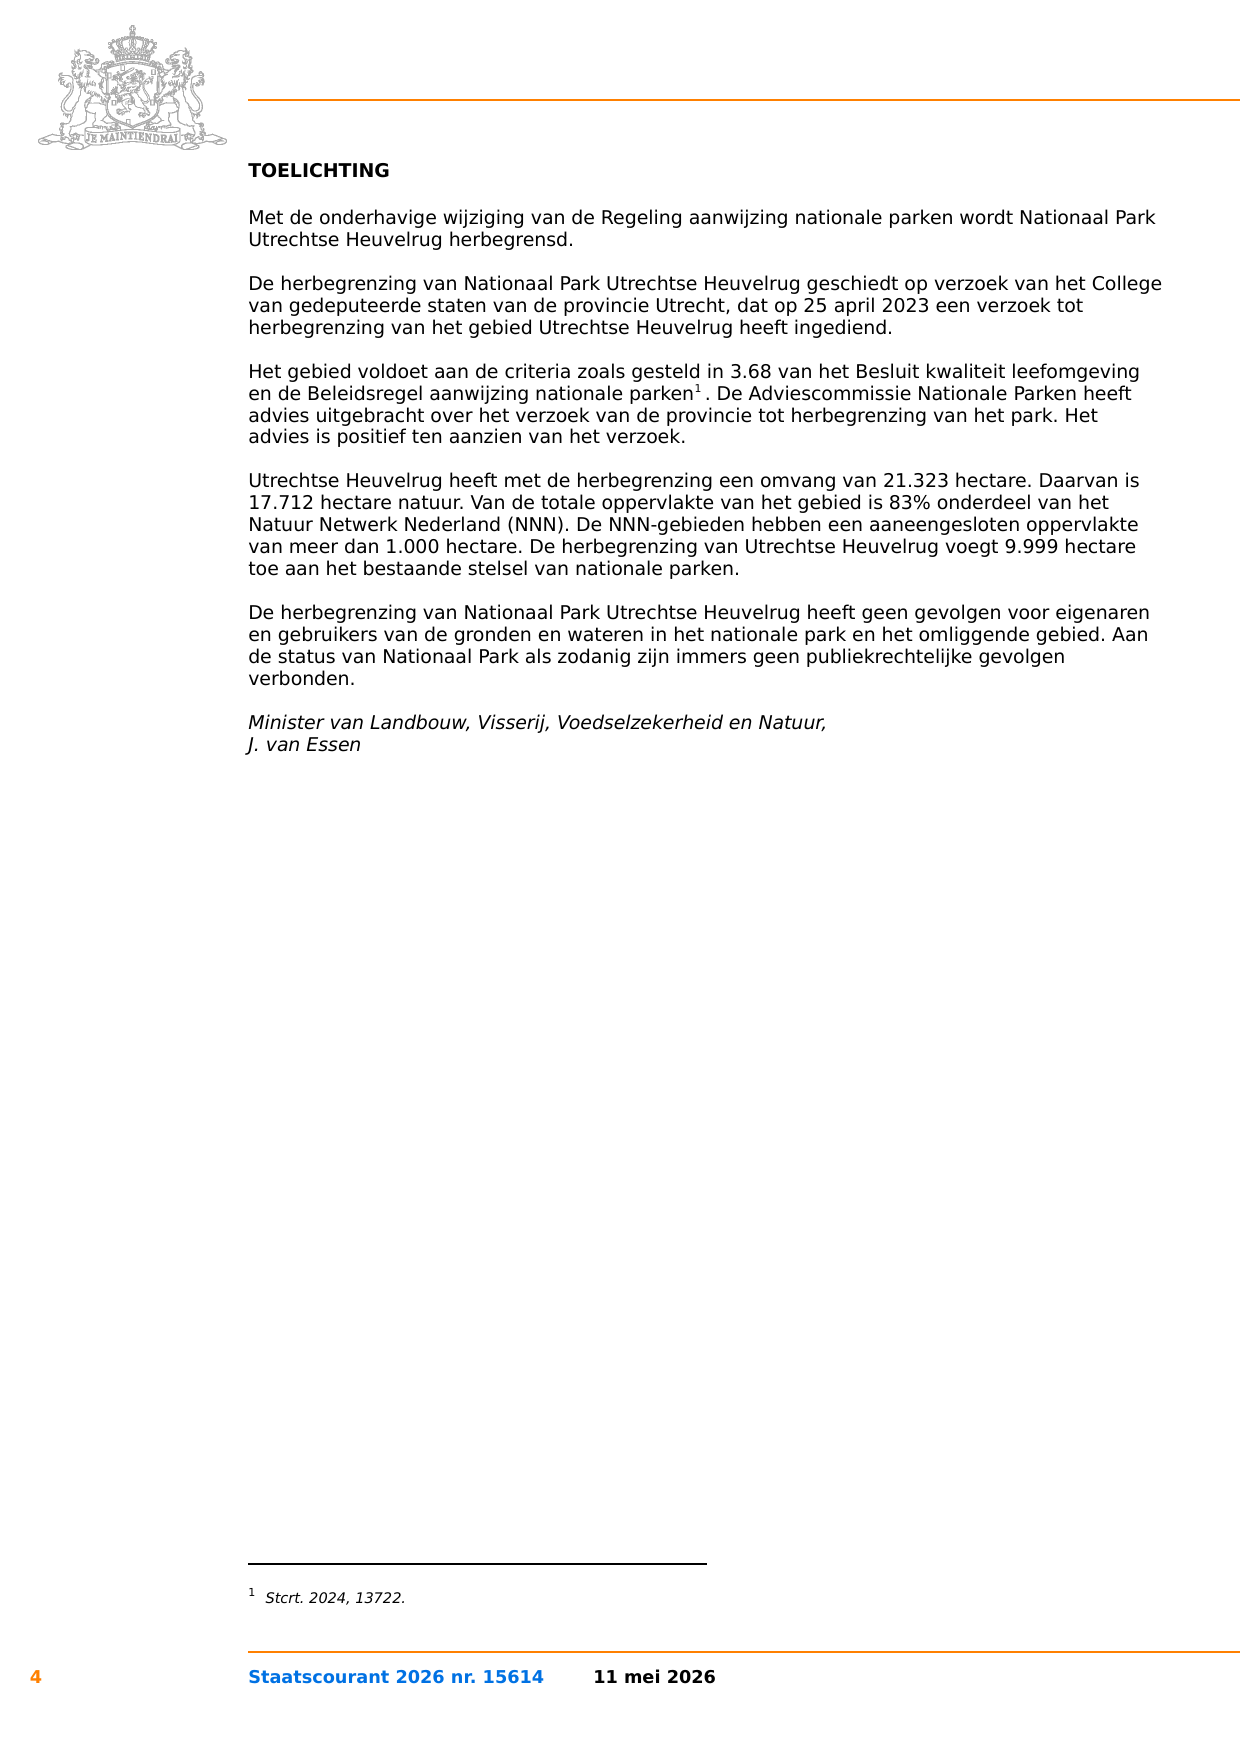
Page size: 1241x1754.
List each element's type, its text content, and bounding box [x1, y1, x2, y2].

subtitle TOELICHTING [248, 160, 1163, 182]
text Met de onderhavige wijziging van de Regeling aanwijzing nationale parken wordt Nationaal Park Utrechtse Heuvelrug herbegrensd. [248, 207, 1163, 251]
text De herbegrenzing van Nationaal Park Utrechtse Heuvelrug geschiedt op verzoek van het College van gedeputeerde staten van de provincie Utrecht, dat op 25 april 2023 een verzoek tot herbegrenzing van het gebied Utrechtse Heuvelrug heeft ingediend. [248, 273, 1163, 339]
picture [38, 25, 227, 150]
text Stcrt. 2024, 13722. [248, 1586, 1163, 1608]
text Het gebied voldoet aan de criteria zoals gesteld in 3.68 van het Besluit kwaliteit leefomgeving en de Beleidsregel aanwijzing nationale parken. De Adviescommissie Nationale Parken heeft advies uitgebracht over het verzoek van de provincie tot herbegrenzing van het park. Het advies is positief ten aanzien van het verzoek. [248, 361, 1163, 448]
text Utrechtse Heuvelrug heeft met de herbegrenzing een omvang van 21.323 hectare. Daarvan is 17.712 hectare natuur. Van de totale oppervlakte van het gebied is 83% onderdeel van het Natuur Netwerk Nederland (NNN). De NNN-gebieden hebben een aaneengesloten oppervlakte van meer dan 1.000 hectare. De herbegrenzing van Utrechtse Heuvelrug voegt 9.999 hectare toe aan het bestaande stelsel van nationale parken. [248, 470, 1163, 580]
text De herbegrenzing van Nationaal Park Utrechtse Heuvelrug heeft geen gevolgen voor eigenaren en gebruikers van de gronden en wateren in het nationale park en het omliggende gebied. Aan de status van Nationaal Park als zodanig zijn immers geen publiekrechtelijke gevolgen verbonden. [248, 602, 1163, 690]
text Minister van Landbouw, Visserij, Voedselzekerheid en Natuur, J. van Essen [248, 712, 1163, 756]
